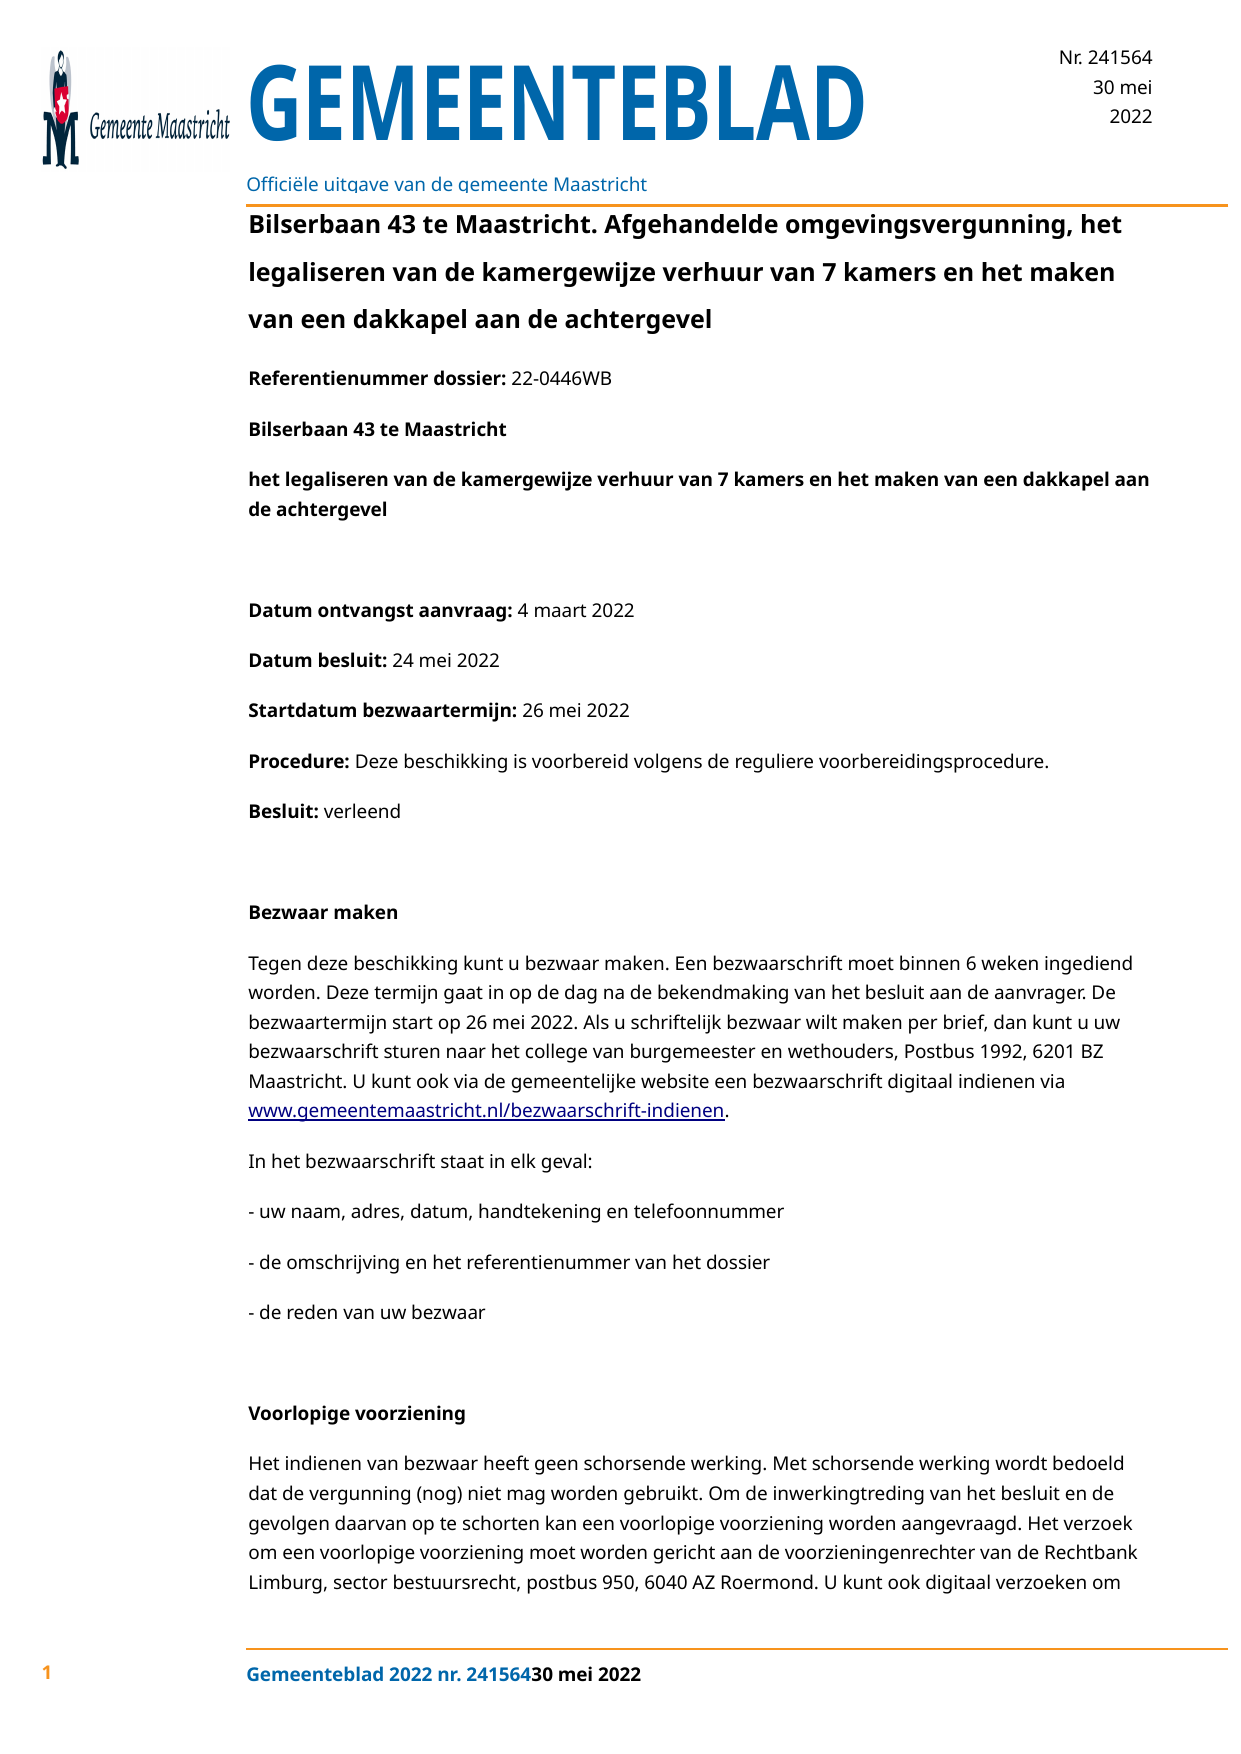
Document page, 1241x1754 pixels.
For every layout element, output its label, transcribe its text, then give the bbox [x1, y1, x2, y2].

text In het bezwaarschrift staat in elk geval: [248, 1148, 1152, 1174]
text Het indienen van bezwaar heeft geen schorsende werking. Met schorsende werking wordt bedoeld dat de vergunning (nog) niet mag worden gebruikt. Om de inwerkingtreding van het besluit en de gevolgen daarvan op te schorten kan een voorlopige voorziening worden aangevraagd. Het verzoek om een voorlopige voorziening moet worden gericht aan de voorzieningenrechter van de Rechtbank Limburg, sector bestuursrecht, postbus 950, 6040 AZ Roermond. U kunt ook digitaal verzoeken om [248, 1451, 1152, 1594]
text - uw naam, adres, datum, handtekening en telefoonnummer [248, 1198, 1152, 1224]
text Startdatum bezwaartermijn: 26 mei 2022 [248, 698, 1152, 723]
text Tegen deze beschikking kunt u bezwaar maken. Een bezwaarschrift moet binnen 6 weken ingediend worden. Deze termijn gaat in op de dag na de bekendmaking van het besluit aan de aanvrager. De bezwaartermijn start op 26 mei 2022. Als u schriftelijk bezwaar wilt maken per brief, dan kunt u uw bezwaarschrift sturen naar het college van burgemeester en wethouders, Postbus 1992, 6201 BZ Maastricht. U kunt ook via de gemeentelijke website een bezwaarschrift digitaal indienen via www.gemeentemaastricht.nl/bezwaarschrift-indienen. [248, 950, 1152, 1123]
picture [41, 47, 231, 172]
text Bezwaar maken [248, 899, 1152, 925]
text Voorlopige voorziening [248, 1400, 1152, 1426]
text Bilserbaan 43 te Maastricht [248, 416, 1152, 442]
text - de reden van uw bezwaar [248, 1299, 1152, 1325]
text Bilserbaan 43 te Maastricht. Afgehandelde omgevingsvergunning, het legaliseren van de kamergewijze verhuur van 7 kamers en het maken van een dakkapel aan de achtergevel [248, 207, 1152, 336]
text Procedure: Deze beschikking is voorbereid volgens de reguliere voorbereidingsprocedure. [248, 748, 1152, 774]
text Datum besluit: 24 mei 2022 [248, 647, 1152, 673]
text Referentienummer dossier: 22-0446WB [248, 366, 1152, 391]
text Besluit: verleend [248, 798, 1152, 824]
text het legaliseren van de kamergewijze verhuur van 7 kamers en het maken van een dakkapel aan de achtergevel [248, 466, 1152, 522]
text Datum ontvangst aanvraag: 4 maart 2022 [248, 597, 1152, 622]
text - de omschrijving en het referentienummer van het dossier [248, 1249, 1152, 1274]
